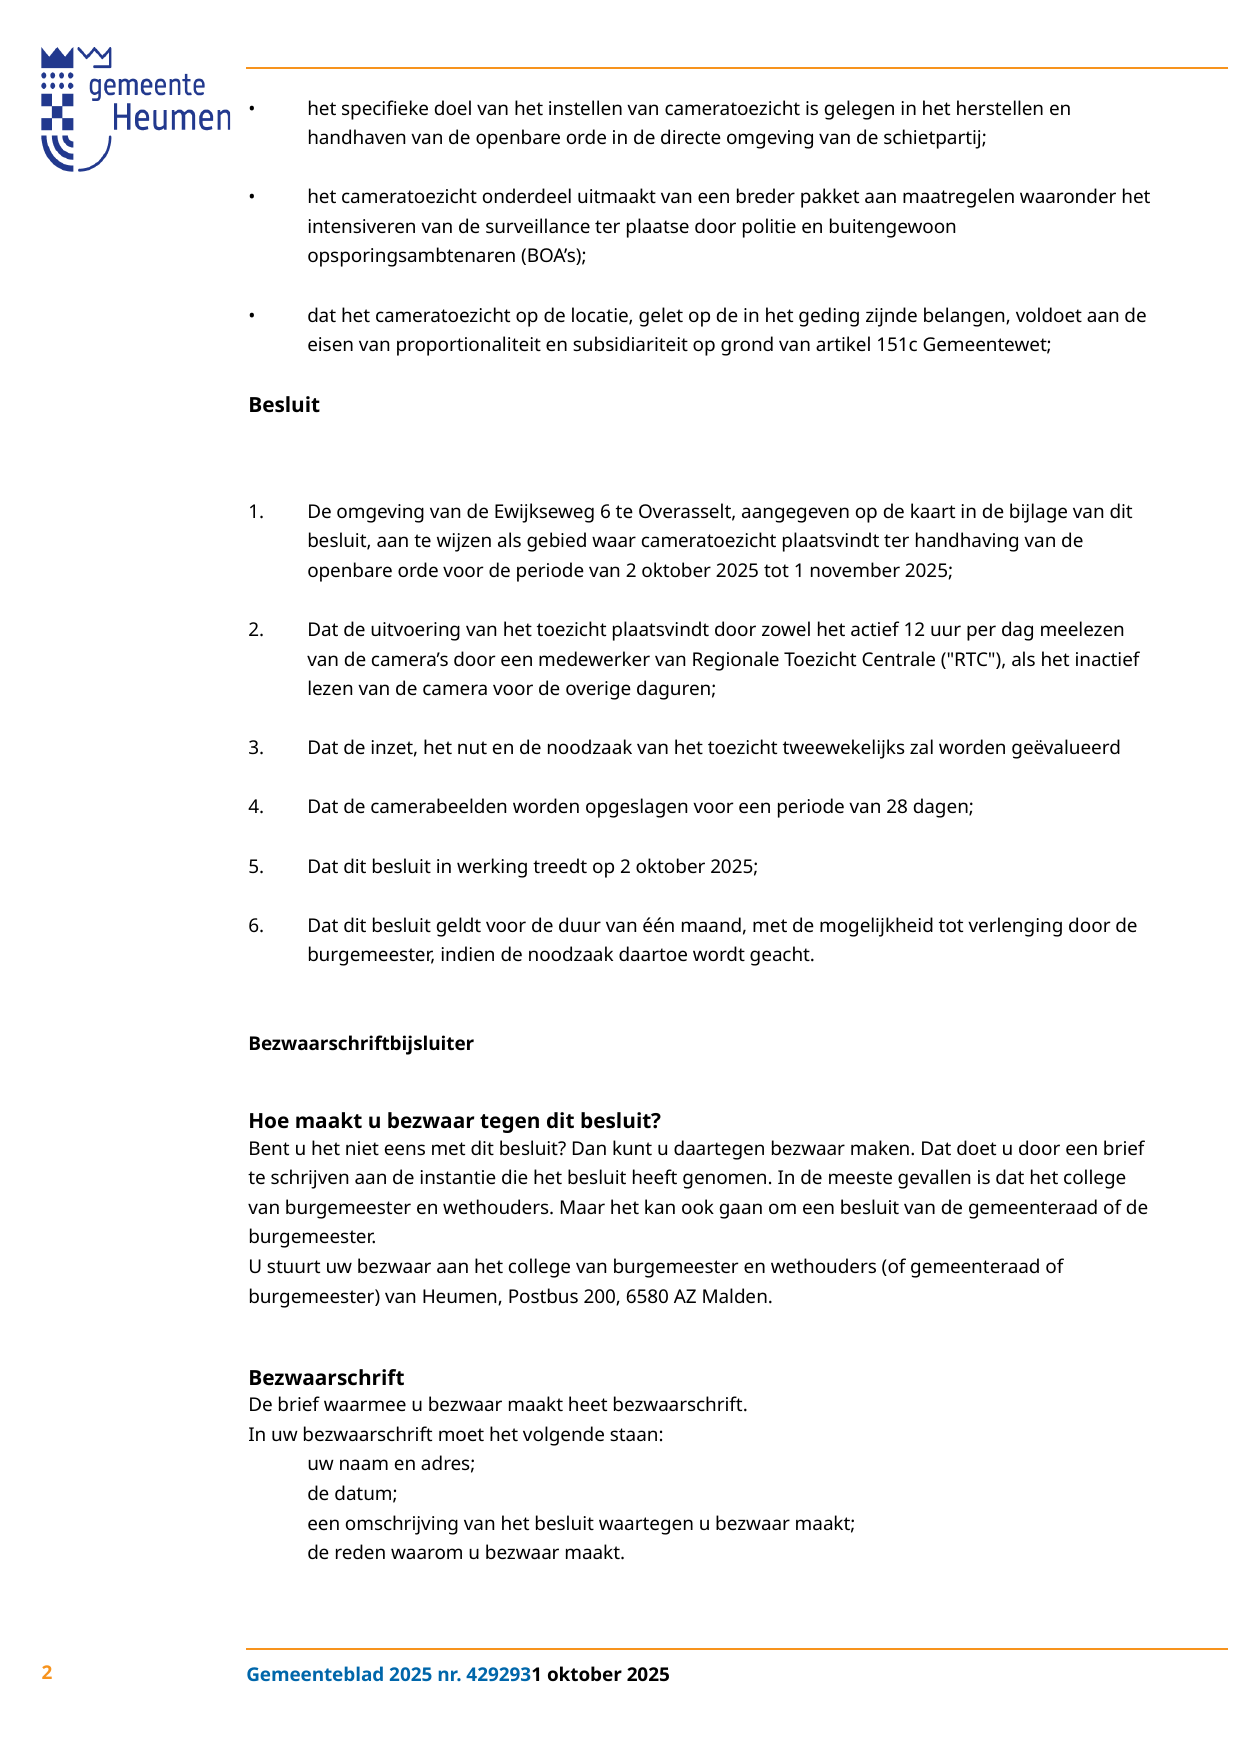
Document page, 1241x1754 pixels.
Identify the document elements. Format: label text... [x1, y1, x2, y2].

list Dat dit besluit geldt voor de duur van één maand, met de mogelijkheid tot verlenging door de burgemeester, indien de noodzaak daartoe wordt geacht. [248, 912, 1152, 967]
list Dat de uitvoering van het toezicht plaatsvindt door zowel het actief 12 uur per dag meelezen van de camera’s door een medewerker van Regionale Toezicht Centrale ("RTC"), als het inactief lezen van de camera voor de overige daguren; [248, 616, 1152, 701]
picture [41, 47, 231, 172]
text Hoe maakt u bezwaar tegen dit besluit? [248, 1107, 1152, 1135]
list de reden waarom u bezwaar maakt. [248, 1539, 1152, 1565]
list De omgeving van de Ewijkseweg 6 te Overasselt, aangegeven op de kaart in de bijlage van dit besluit, aan te wijzen als gebied waar cameratoezicht plaatsvindt ter handhaving van de openbare orde voor de periode van 2 oktober 2025 tot 1 november 2025; [248, 498, 1152, 583]
list Dat dit besluit in werking treedt op 2 oktober 2025; [248, 853, 1152, 879]
text De brief waarmee u bezwaar maakt heet bezwaarschrift. [248, 1391, 1152, 1417]
text Bezwaarschriftbijsluiter [248, 1030, 1152, 1056]
list Dat de inzet, het nut en de noodzaak van het toezicht tweewekelijks zal worden geëvalueerd [248, 734, 1152, 760]
text In uw bezwaarschrift moet het volgende staan: [248, 1421, 1152, 1447]
text Bent u het niet eens met dit besluit? Dan kunt u daartegen bezwaar maken. Dat doet u door een brief te schrijven aan de instantie die het besluit heeft genomen. In de meeste gevallen is dat het college van burgemeester en wethouders. Maar het kan ook gaan om een besluit van de gemeenteraad of de burgemeester. [248, 1135, 1152, 1249]
list de datum; [248, 1480, 1152, 1506]
list Dat de camerabeelden worden opgeslagen voor een periode van 28 dagen; [248, 794, 1152, 819]
text Bezwaarschrift [248, 1363, 1152, 1391]
list het specifieke doel van het instellen van cameratoezicht is gelegen in het herstellen en handhaven van de openbare orde in de directe omgeving van de schietpartij; [248, 95, 1152, 150]
text Besluit [248, 391, 1152, 419]
text U stuurt uw bezwaar aan het college van burgemeester en wethouders (of gemeenteraad of burgemeester) van Heumen, Postbus 200, 6580 AZ Malden. [248, 1253, 1152, 1309]
list dat het cameratoezicht op de locatie, gelet op de in het geding zijnde belangen, voldoet aan de eisen van proportionaliteit en subsidiariteit op grond van artikel 151c Gemeentewet; [248, 302, 1152, 357]
list uw naam en adres; [248, 1451, 1152, 1476]
list een omschrijving van het besluit waartegen u bezwaar maakt; [248, 1510, 1152, 1535]
list het cameratoezicht onderdeel uitmaakt van een breder pakket aan maatregelen waaronder het intensiveren van de surveillance ter plaatse door politie en buitengewoon opsporingsambtenaren (BOA’s); [248, 183, 1152, 268]
